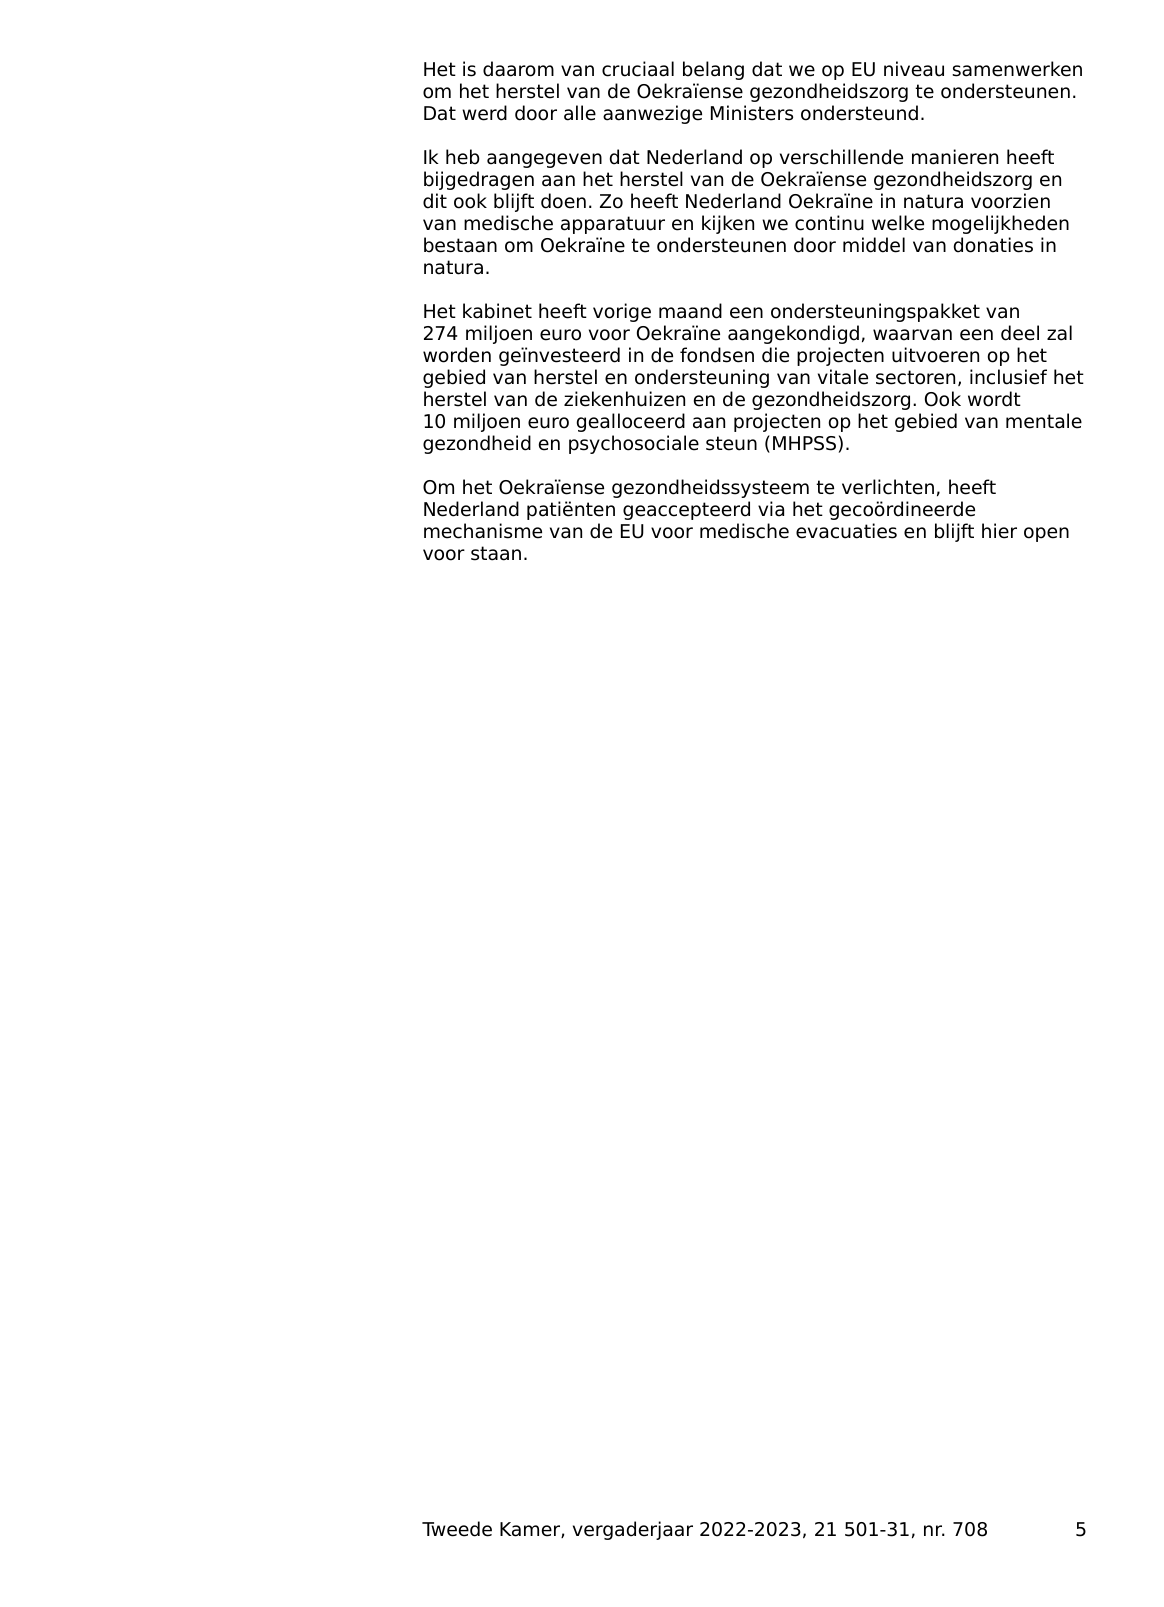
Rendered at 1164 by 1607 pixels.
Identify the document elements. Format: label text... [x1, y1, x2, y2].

text Ik heb aangegeven dat Nederland op verschillende manieren heeft bijgedragen aan het herstel van de Oekraïense gezondheidszorg en dit ook blijft doen. Zo heeft Nederland Oekraïne in natura voorzien van medische apparatuur en kijken we continu welke mogelijkheden bestaan om Oekraïne te ondersteunen door middel van donaties in natura. [422, 147, 1087, 279]
text Het is daarom van cruciaal belang dat we op EU niveau samenwerken om het herstel van de Oekraïense gezondheidszorg te ondersteunen. Dat werd door alle aanwezige Ministers ondersteund. [422, 59, 1087, 125]
text Het kabinet heeft vorige maand een ondersteuningspakket van 274 miljoen euro voor Oekraïne aangekondigd, waarvan een deel zal worden geïnvesteerd in de fondsen die projecten uitvoeren op het gebied van herstel en ondersteuning van vitale sectoren, inclusief het herstel van de ziekenhuizen en de gezondheidszorg. Ook wordt 10 miljoen euro gealloceerd aan projecten op het gebied van mentale gezondheid en psychosociale steun (MHPSS). [422, 301, 1087, 455]
text Om het Oekraïense gezondheidssysteem te verlichten, heeft Nederland patiënten geaccepteerd via het gecoördineerde mechanisme van de EU voor medische evacuaties en blijft hier open voor staan. [422, 477, 1087, 565]
